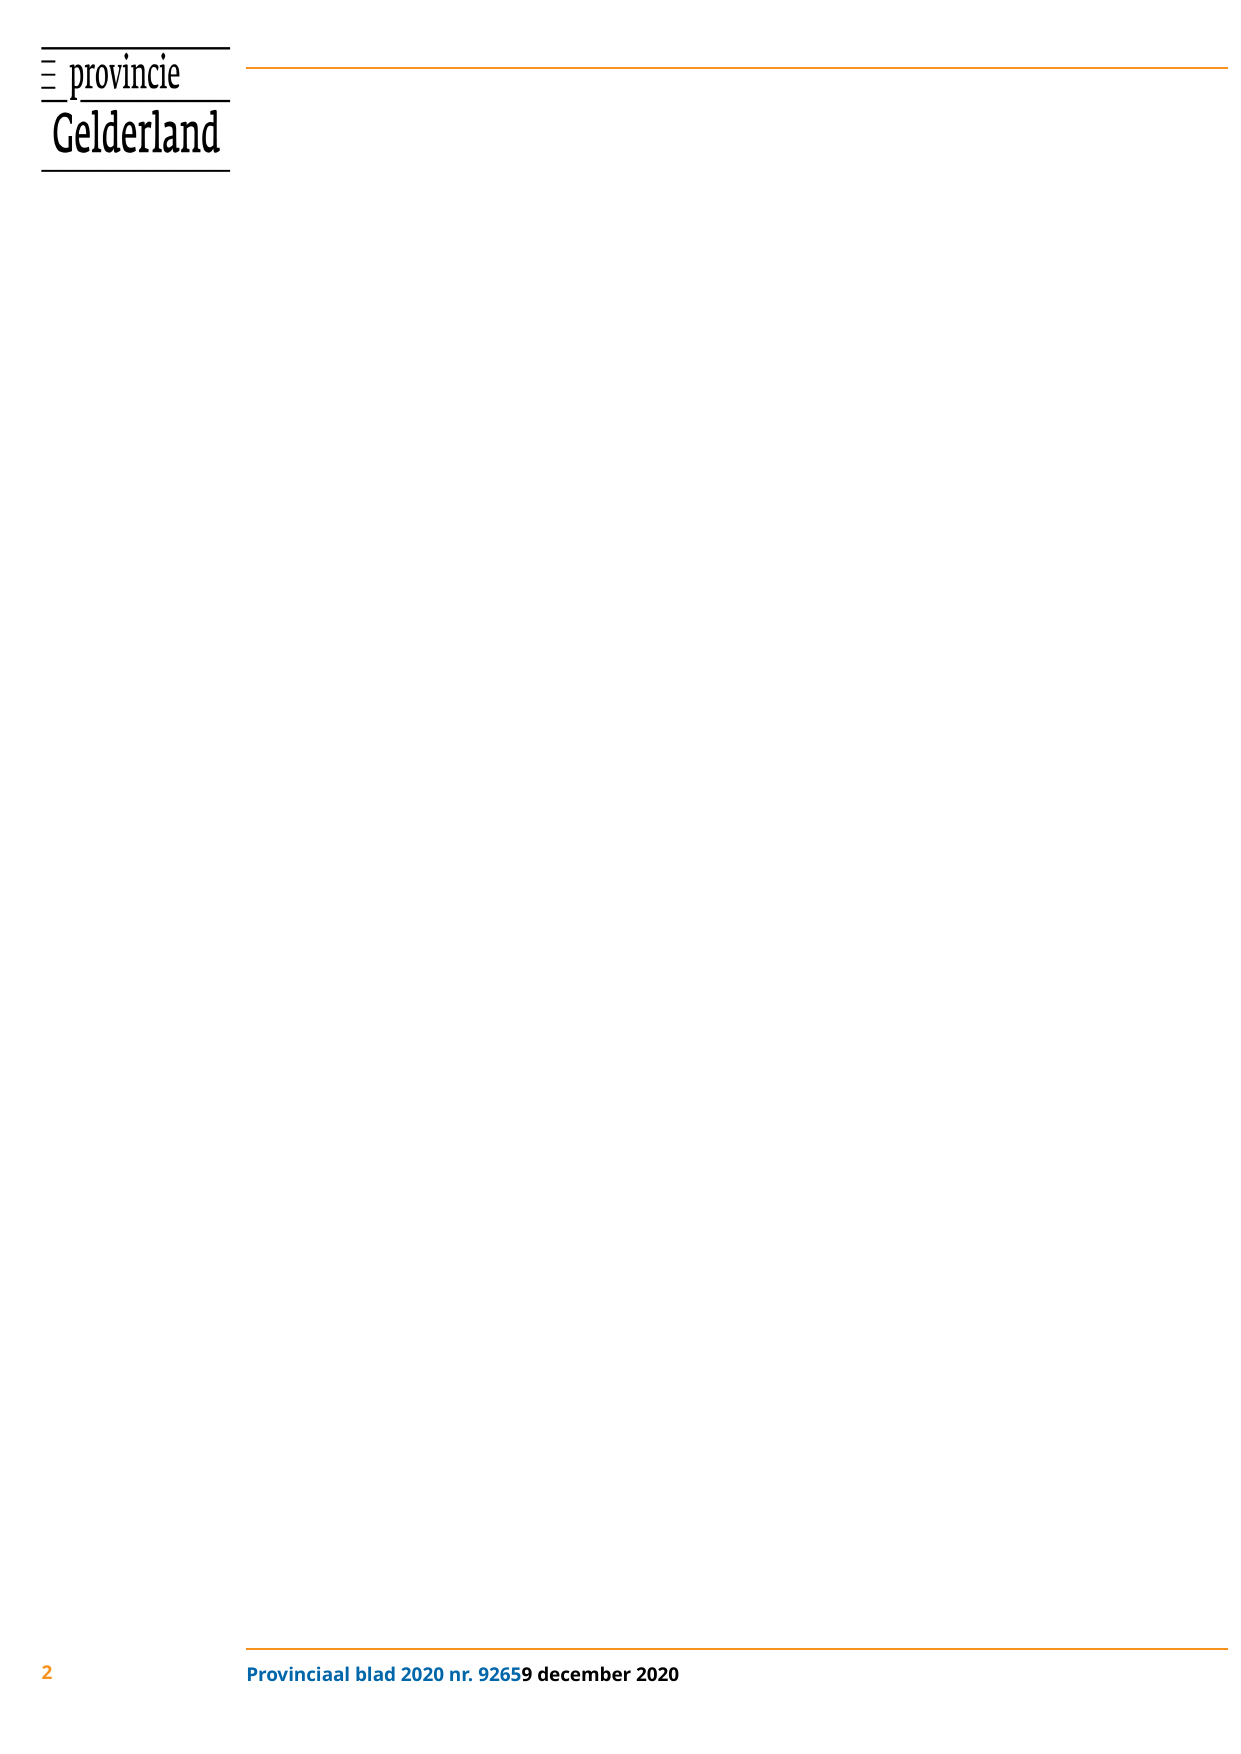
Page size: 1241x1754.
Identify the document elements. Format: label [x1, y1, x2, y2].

picture [41, 47, 231, 172]
